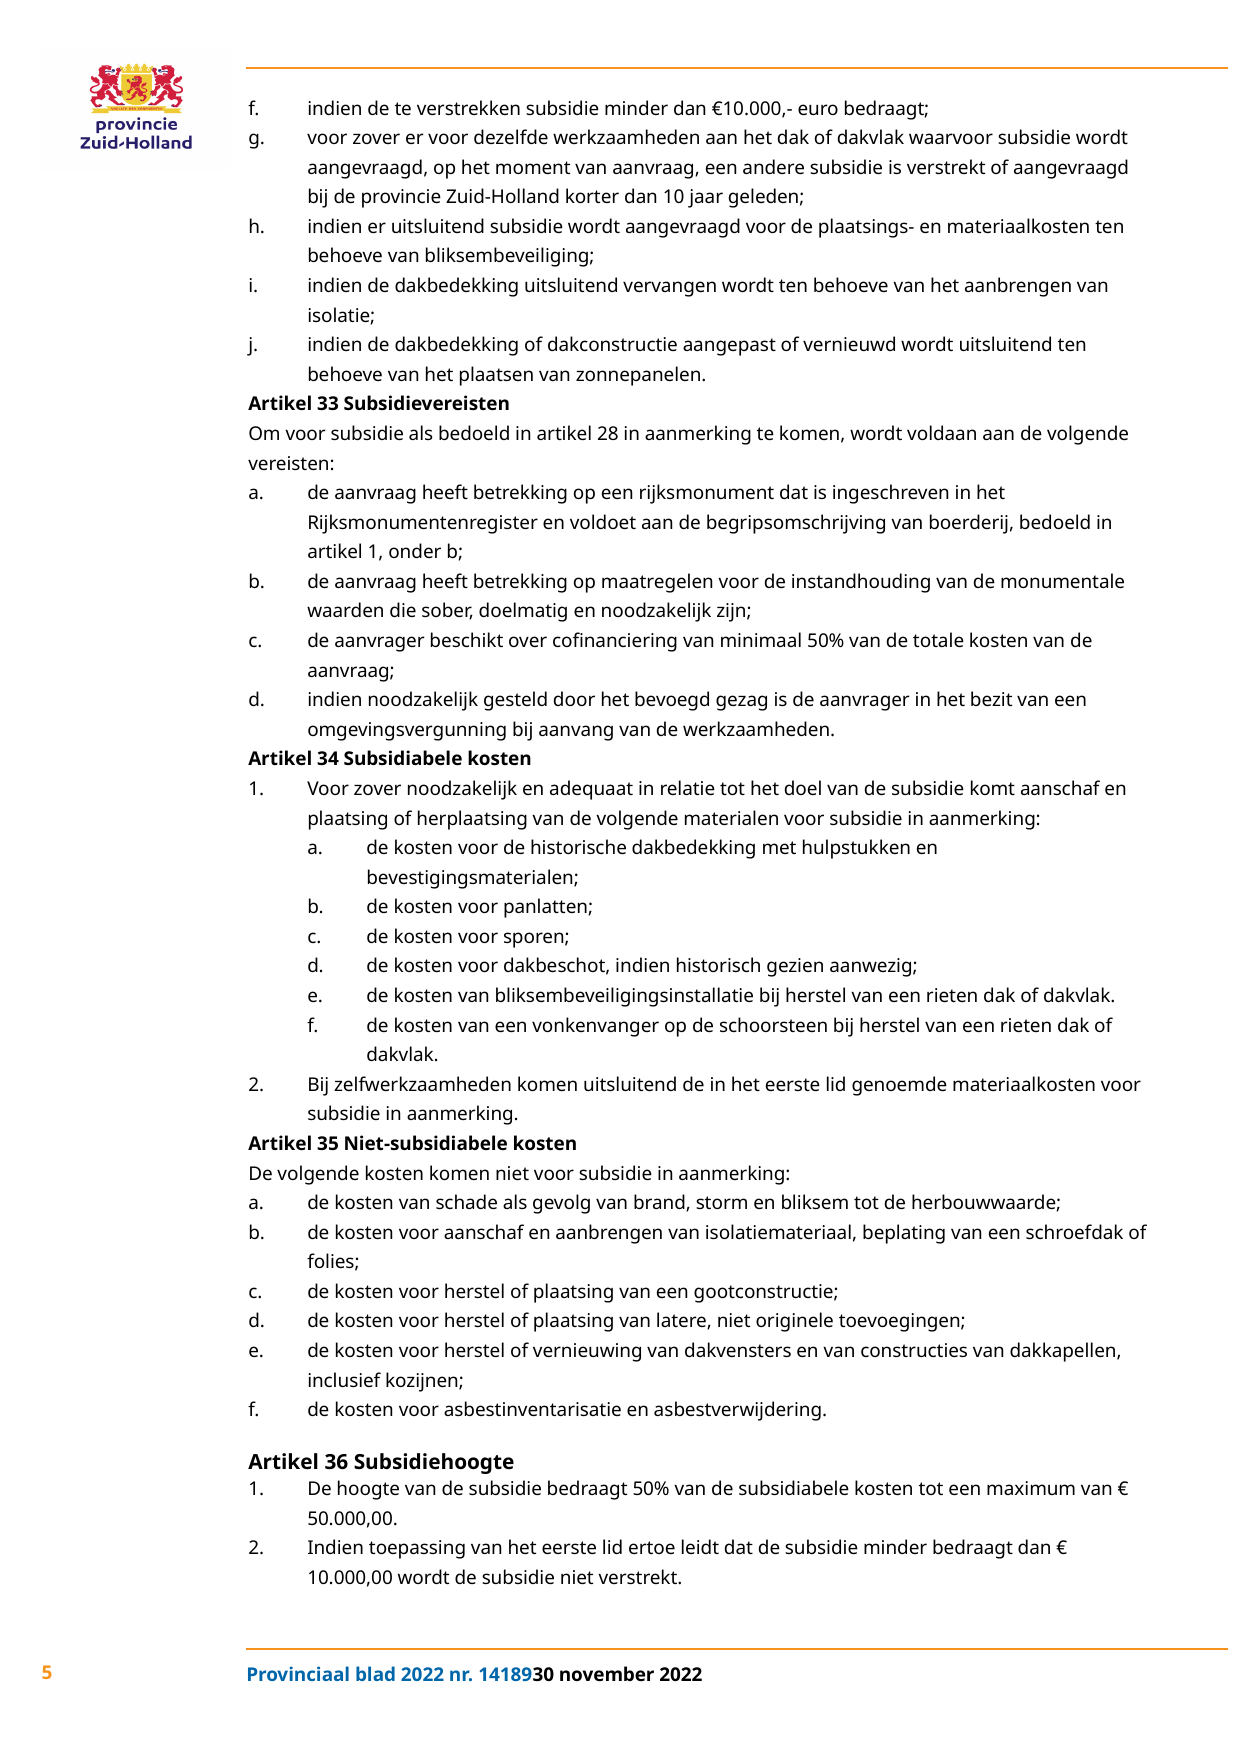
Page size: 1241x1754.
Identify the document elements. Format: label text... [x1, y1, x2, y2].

text Artikel 36 Subsidiehoogte [248, 1447, 1152, 1475]
list voor zover er voor dezelfde werkzaamheden aan het dak of dakvlak waarvoor subsidie wordt aangevraagd, op het moment van aanvraag, een andere subsidie is verstrekt of aangevraagd bij de provincie Zuid-Holland korter dan 10 jaar geleden; [248, 124, 1152, 209]
text Artikel 34 Subsidiabele kosten [248, 746, 1152, 771]
list de kosten voor asbestinventarisatie en asbestverwijdering. [248, 1396, 1152, 1422]
list de kosten voor herstel of vernieuwing van dakvensters en van constructies van dakkapellen, inclusief kozijnen; [248, 1337, 1152, 1393]
list indien de te verstrekken subsidie minder dan €10.000,- euro bedraagt; [248, 95, 1152, 121]
text Artikel 35 Niet-subsidiabele kosten [248, 1130, 1152, 1156]
text De volgende kosten komen niet voor subsidie in aanmerking: [248, 1160, 1152, 1186]
list de kosten voor dakbeschot, indien historisch gezien aanwezig; [307, 953, 1152, 978]
list de aanvraag heeft betrekking op maatregelen voor de instandhouding van de monumentale waarden die sober, doelmatig en noodzakelijk zijn; [248, 568, 1152, 623]
list de kosten voor herstel of plaatsing van latere, niet originele toevoegingen; [248, 1308, 1152, 1333]
text Om voor subsidie als bedoeld in artikel 28 in aanmerking te komen, wordt voldaan aan de volgende vereisten: [248, 420, 1152, 476]
list de kosten van schade als gevolg van brand, storm en bliksem tot de herbouwwaarde; [248, 1189, 1152, 1215]
list indien er uitsluitend subsidie wordt aangevraagd voor de plaatsings- en materiaalkosten ten behoeve van bliksembeveiliging; [248, 213, 1152, 268]
list de kosten voor sporen; [307, 923, 1152, 949]
list de kosten voor de historische dakbedekking met hulpstukken en bevestigingsmaterialen; [307, 834, 1152, 890]
list indien de dakbedekking of dakconstructie aangepast of vernieuwd wordt uitsluitend ten behoeve van het plaatsen van zonnepanelen. [248, 331, 1152, 387]
list de aanvraag heeft betrekking op een rijksmonument dat is ingeschreven in het Rijksmonumentenregister en voldoet aan de begripsomschrijving van boerderij, bedoeld in artikel 1, onder b; [248, 479, 1152, 564]
text Artikel 33 Subsidievereisten [248, 391, 1152, 416]
list de kosten voor aanschaf en aanbrengen van isolatiemateriaal, beplating van een schroefdak of folies; [248, 1219, 1152, 1274]
list indien noodzakelijk gesteld door het bevoegd gezag is de aanvrager in het bezit van een omgevingsvergunning bij aanvang van de werkzaamheden. [248, 686, 1152, 742]
list Voor zover noodzakelijk en adequaat in relatie tot het doel van de subsidie komt aanschaf en plaatsing of herplaatsing van de volgende materialen voor subsidie in aanmerking: [248, 775, 1152, 831]
list de aanvrager beschikt over cofinanciering van minimaal 50% van de totale kosten van de aanvraag; [248, 627, 1152, 683]
list indien de dakbedekking uitsluitend vervangen wordt ten behoeve van het aanbrengen van isolatie; [248, 272, 1152, 328]
list de kosten van een vonkenvanger op de schoorsteen bij herstel van een rieten dak of dakvlak. [307, 1012, 1152, 1067]
picture [41, 47, 231, 172]
list de kosten voor panlatten; [307, 893, 1152, 919]
list de kosten van bliksembeveiligingsinstallatie bij herstel van een rieten dak of dakvlak. [307, 982, 1152, 1008]
list Bij zelfwerkzaamheden komen uitsluitend de in het eerste lid genoemde materiaalkosten voor subsidie in aanmerking. [248, 1071, 1152, 1126]
list de kosten voor herstel of plaatsing van een gootconstructie; [248, 1278, 1152, 1304]
list De hoogte van de subsidie bedraagt 50% van de subsidiabele kosten tot een maximum van € 50.000,00. [248, 1475, 1152, 1531]
list Indien toepassing van het eerste lid ertoe leidt dat de subsidie minder bedraagt dan € 10.000,00 wordt de subsidie niet verstrekt. [248, 1534, 1152, 1590]
